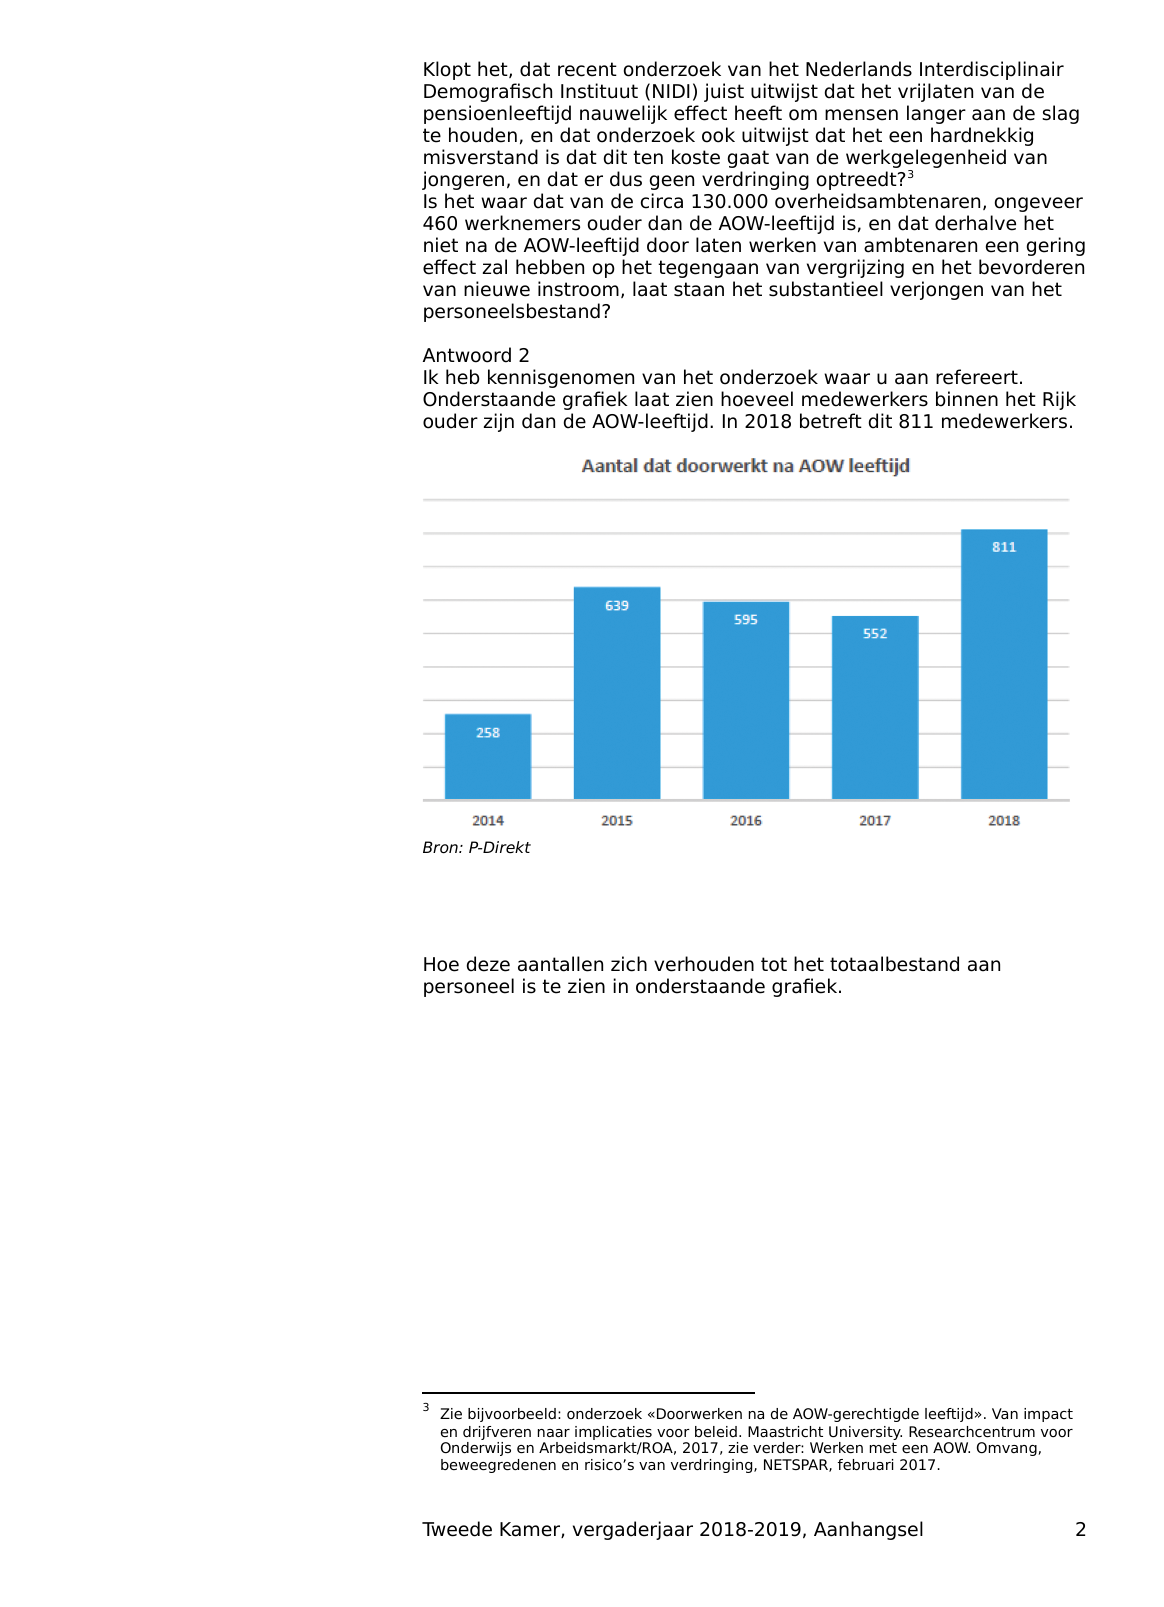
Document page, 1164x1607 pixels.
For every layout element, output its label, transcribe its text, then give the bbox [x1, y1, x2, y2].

text Ik heb kennisgenomen van het onderzoek waar u aan refereert. [422, 367, 1087, 389]
text Bron: P-Direkt [422, 839, 1072, 857]
text Is het waar dat van de circa 130.000 overheidsambtenaren, ongeveer 460 werknemers ouder dan de AOW-leeftijd is, en dat derhalve het niet na de AOW-leeftijd door laten werken van ambtenaren een gering effect zal hebben op het tegengaan van vergrijzing en het bevorderen van nieuwe instroom, laat staan het substantieel verjongen van het personeelsbestand? [422, 191, 1087, 323]
picture [422, 455, 1072, 828]
text Klopt het, dat recent onderzoek van het Nederlands Interdisciplinair Demografisch Instituut (NIDI) juist uitwijst dat het vrijlaten van de pensioenleeftijd nauwelijk effect heeft om mensen langer aan de slag te houden, en dat onderzoek ook uitwijst dat het een hardnekkig misverstand is dat dit ten koste gaat van de werkgelegenheid van jongeren, en dat er dus geen verdringing optreedt? [422, 59, 1087, 191]
text Antwoord 2 [422, 345, 1087, 367]
text Zie bijvoorbeeld: onderzoek «Doorwerken na de AOW-gerechtigde leeftijd». Van impact en drijfveren naar implicaties voor beleid. Maastricht University. Researchcentrum voor Onderwijs en Arbeidsmarkt/ROA, 2017, zie verder: Werken met een AOW. Omvang, beweegredenen en risico’s van verdringing, NETSPAR, februari 2017. [422, 1402, 1087, 1474]
text Hoe deze aantallen zich verhouden tot het totaalbestand aan personeel is te zien in onderstaande grafiek. [422, 954, 1087, 998]
text Onderstaande grafiek laat zien hoeveel medewerkers binnen het Rijk ouder zijn dan de AOW-leeftijd. In 2018 betreft dit 811 medewerkers. [422, 389, 1087, 433]
